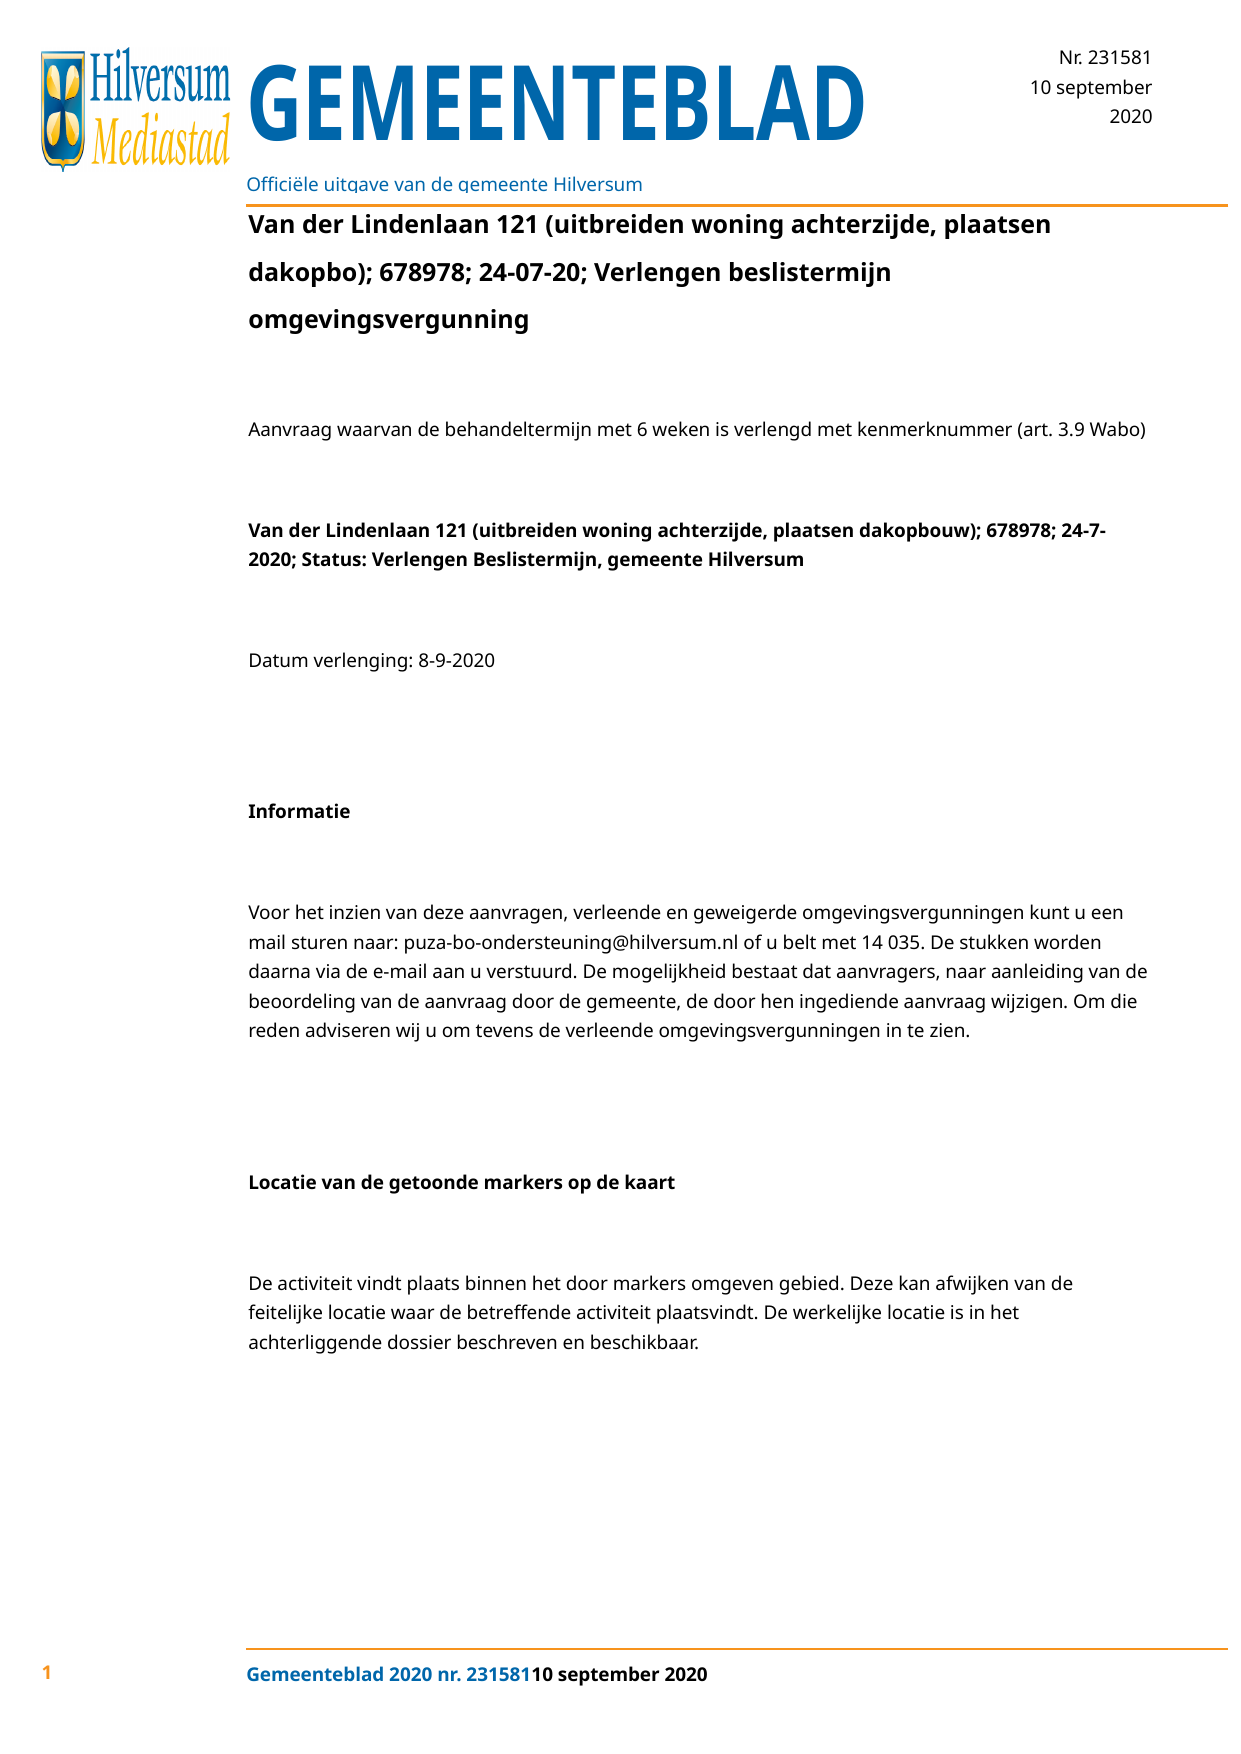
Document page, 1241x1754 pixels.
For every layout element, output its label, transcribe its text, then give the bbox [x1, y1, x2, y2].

text Locatie van de getoonde markers op de kaart [248, 1169, 1152, 1194]
text Aanvraag waarvan de behandeltermijn met 6 weken is verlengd met kenmerknummer (art. 3.9 Wabo) [248, 416, 1152, 442]
text De activiteit vindt plaats binnen het door markers omgeven gebied. Deze kan afwijken van de feitelijke locatie waar de betreffende activiteit plaatsvindt. De werkelijke locatie is in het achterliggende dossier beschreven en beschikbaar. [248, 1270, 1152, 1354]
text Voor het inzien van deze aanvragen, verleende en geweigerde omgevingsvergunningen kunt u een mail sturen naar: puza-bo-ondersteuning@hilversum.nl of u belt met 14 035. De stukken worden daarna via de e-mail aan u verstuurd. De mogelijkheid bestaat dat aanvragers, naar aanleiding van de beoordeling van de aanvraag door de gemeente, de door hen ingediende aanvraag wijzigen. Om die reden adviseren wij u om tevens de verleende omgevingsvergunningen in te zien. [248, 899, 1152, 1043]
text Informatie [248, 798, 1152, 824]
picture [41, 47, 231, 172]
text Van der Lindenlaan 121 (uitbreiden woning achterzijde, plaatsen dakopbouw); 678978; 24-7-2020; Status: Verlengen Beslistermijn, gemeente Hilversum [248, 517, 1152, 572]
text Datum verlenging: 8-9-2020 [248, 647, 1152, 673]
text Van der Lindenlaan 121 (uitbreiden woning achterzijde, plaatsen dakopbo); 678978; 24-07-20; Verlengen beslistermijn omgevingsvergunning [248, 207, 1152, 336]
